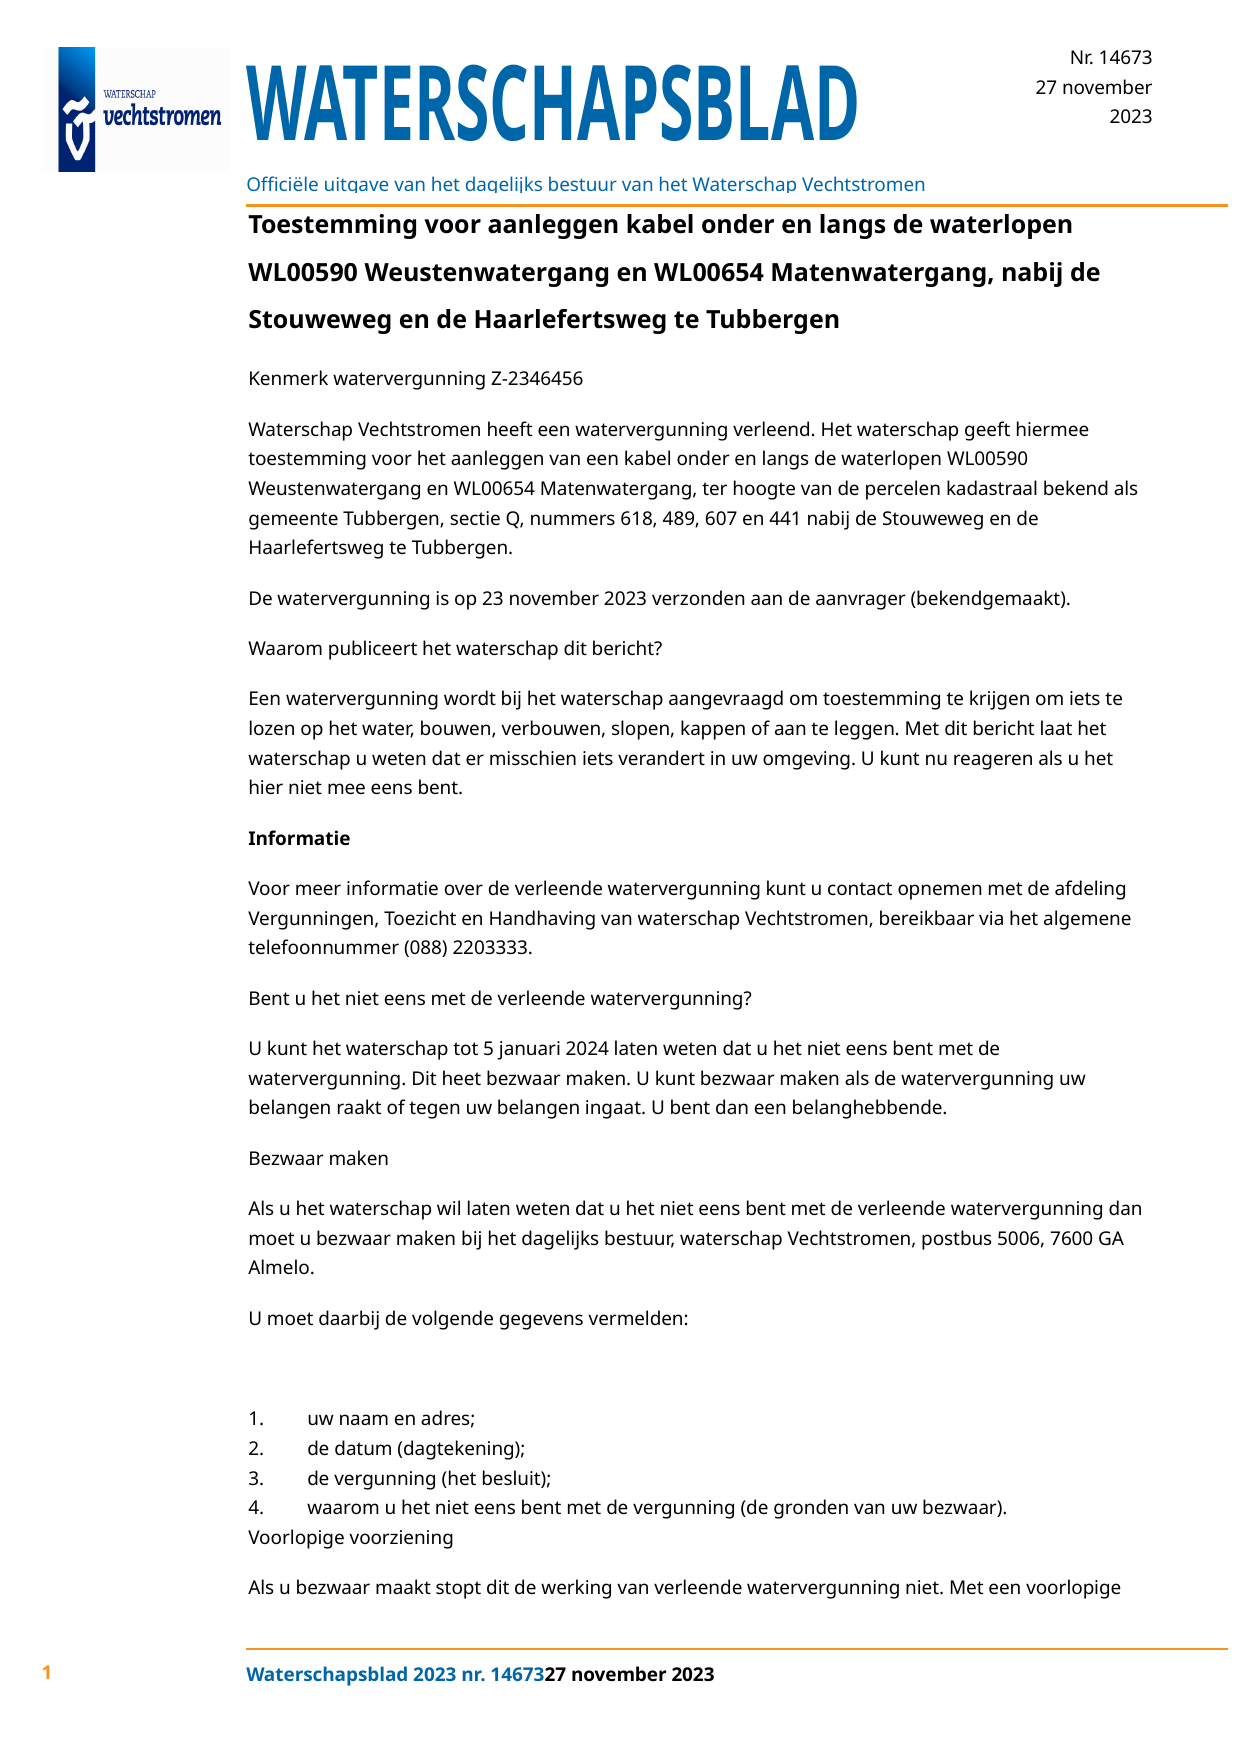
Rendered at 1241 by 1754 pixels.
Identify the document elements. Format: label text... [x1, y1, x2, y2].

list de datum (dagtekening); [248, 1435, 1152, 1461]
text Als u het waterschap wil laten weten dat u het niet eens bent met de verleende watervergunning dan moet u bezwaar maken bij het dagelijks bestuur, waterschap Vechtstromen, postbus 5006, 7600 GA Almelo. [248, 1195, 1152, 1280]
text De watervergunning is op 23 november 2023 verzonden aan de aanvrager (bekendgemaakt). [248, 585, 1152, 610]
text Bent u het niet eens met de verleende watervergunning? [248, 985, 1152, 1010]
text Een watervergunning wordt bij het waterschap aangevraagd om toestemming te krijgen om iets te lozen op het water, bouwen, verbouwen, slopen, kappen of aan te leggen. Met dit bericht laat het waterschap u weten dat er misschien iets verandert in uw omgeving. U kunt nu reageren als u het hier niet mee eens bent. [248, 686, 1152, 800]
text Waarom publiceert het waterschap dit bericht? [248, 635, 1152, 661]
list uw naam en adres; [248, 1406, 1152, 1431]
text U kunt het waterschap tot 5 januari 2024 laten weten dat u het niet eens bent met de watervergunning. Dit heet bezwaar maken. U kunt bezwaar maken als de watervergunning uw belangen raakt of tegen uw belangen ingaat. U bent dan een belanghebbende. [248, 1035, 1152, 1120]
text Voor meer informatie over de verleende watervergunning kunt u contact opnemen met de afdeling Vergunningen, Toezicht en Handhaving van waterschap Vechtstromen, bereikbaar via het algemene telefoonnummer (088) 2203333. [248, 875, 1152, 960]
text Waterschap Vechtstromen heeft een watervergunning verleend. Het waterschap geeft hiermee toestemming voor het aanleggen van een kabel onder en langs de waterlopen WL00590 Weustenwatergang en WL00654 Matenwatergang, ter hoogte van de percelen kadastraal bekend als gemeente Tubbergen, sectie Q, nummers 618, 489, 607 en 441 nabij de Stouweweg en de Haarlefertsweg te Tubbergen. [248, 416, 1152, 560]
text Informatie [248, 825, 1152, 850]
list de vergunning (het besluit); [248, 1465, 1152, 1490]
list waarom u het niet eens bent met de vergunning (de gronden van uw bezwaar). [248, 1494, 1152, 1520]
text Voorlopige voorziening [248, 1524, 1152, 1549]
text Kenmerk watervergunning Z-2346456 [248, 366, 1152, 391]
text U moet daarbij de volgende gegevens vermelden: [248, 1305, 1152, 1330]
text Toestemming voor aanleggen kabel onder en langs de waterlopen WL00590 Weustenwatergang en WL00654 Matenwatergang, nabij de Stouweweg en de Haarlefertsweg te Tubbergen [248, 207, 1152, 336]
text Als u bezwaar maakt stopt dit de werking van verleende watervergunning niet. Met een voorlopige [248, 1574, 1152, 1600]
picture [41, 47, 231, 172]
text Bezwaar maken [248, 1145, 1152, 1170]
